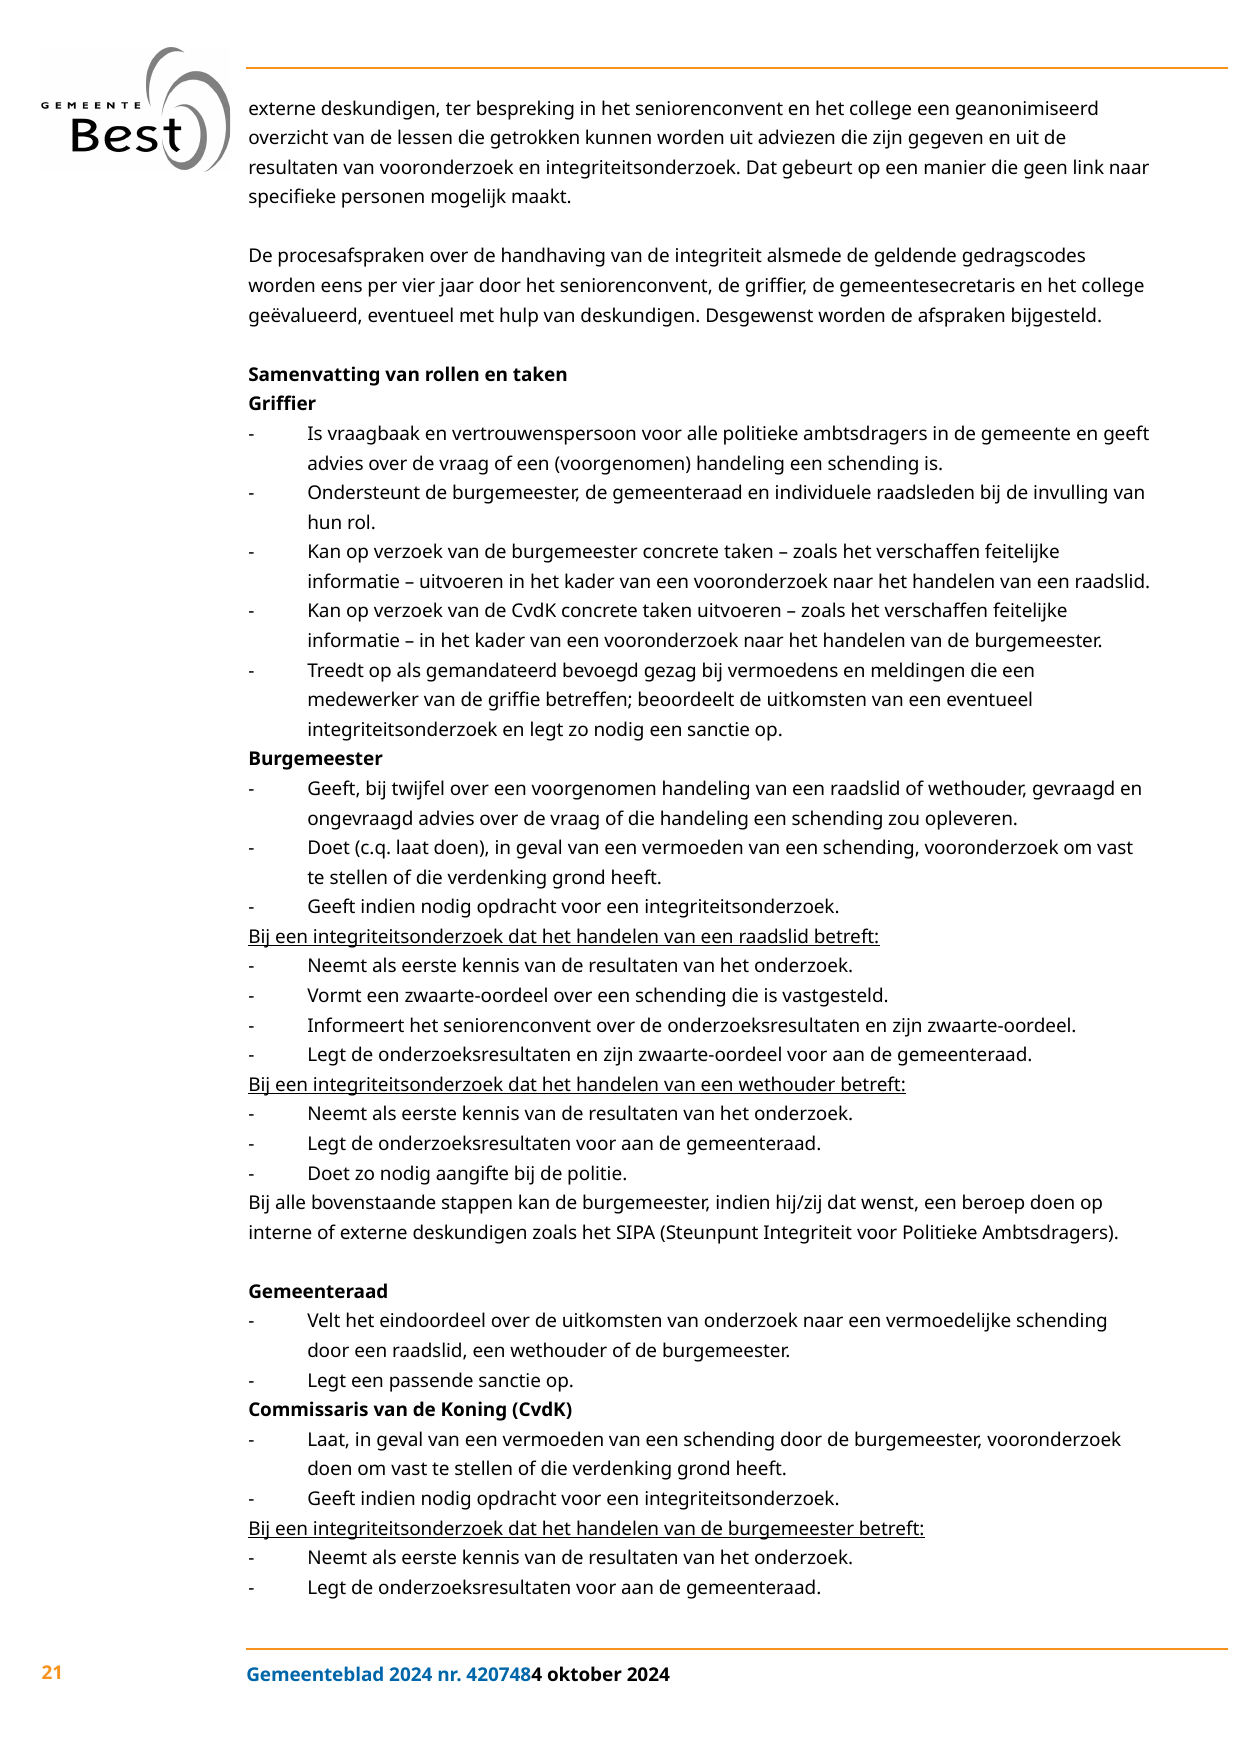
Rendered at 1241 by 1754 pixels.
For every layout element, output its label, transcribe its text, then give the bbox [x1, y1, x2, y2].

list Neemt als eerste kennis van de resultaten van het onderzoek. [248, 1101, 1152, 1126]
list Doet zo nodig aangifte bij de politie. [248, 1160, 1152, 1186]
list Legt de onderzoeksresultaten en zijn zwaarte-oordeel voor aan de gemeenteraad. [248, 1041, 1152, 1067]
list Legt een passende sanctie op. [248, 1367, 1152, 1393]
text De procesafspraken over de handhaving van de integriteit alsmede de geldende gedragscodes worden eens per vier jaar door het seniorenconvent, de griffier, de gemeentesecretaris en het college geëvalueerd, eventueel met hulp van deskundigen. Desgewenst worden de afspraken bijgesteld. [248, 243, 1152, 328]
text Bij een integriteitsonderzoek dat het handelen van een raadslid betreft: [248, 923, 1152, 949]
list Legt de onderzoeksresultaten voor aan de gemeenteraad. [248, 1574, 1152, 1600]
text Burgemeester [248, 746, 1152, 771]
list Kan op verzoek van de CvdK concrete taken uitvoeren – zoals het verschaffen feitelijke informatie – in het kader van een vooronderzoek naar het handelen van de burgemeester. [248, 598, 1152, 653]
text Bij een integriteitsonderzoek dat het handelen van de burgemeester betreft: [248, 1515, 1152, 1541]
list Geeft, bij twijfel over een voorgenomen handeling van een raadslid of wethouder, gevraagd en ongevraagd advies over de vraag of die handeling een schending zou opleveren. [248, 775, 1152, 831]
list Treedt op als gemandateerd bevoegd gezag bij vermoedens en meldingen die een medewerker van de griffie betreffen; beoordeelt de uitkomsten van een eventueel integriteitsonderzoek en legt zo nodig een sanctie op. [248, 657, 1152, 742]
list Is vraagbaak en vertrouwenspersoon voor alle politieke ambtsdragers in de gemeente en geeft advies over de vraag of een (voorgenomen) handeling een schending is. [248, 420, 1152, 476]
text Gemeenteraad [248, 1278, 1152, 1304]
text Griffier [248, 391, 1152, 416]
list Kan op verzoek van de burgemeester concrete taken – zoals het verschaffen feitelijke informatie – uitvoeren in het kader van een vooronderzoek naar het handelen van een raadslid. [248, 538, 1152, 594]
list Vormt een zwaarte-oordeel over een schending die is vastgesteld. [248, 982, 1152, 1008]
list Neemt als eerste kennis van de resultaten van het onderzoek. [248, 1544, 1152, 1570]
text Commissaris van de Koning (CvdK) [248, 1396, 1152, 1422]
text Bij een integriteitsonderzoek dat het handelen van een wethouder betreft: [248, 1071, 1152, 1097]
list Geeft indien nodig opdracht voor een integriteitsonderzoek. [248, 893, 1152, 919]
list Geeft indien nodig opdracht voor een integriteitsonderzoek. [248, 1485, 1152, 1511]
picture [41, 47, 231, 172]
list Neemt als eerste kennis van de resultaten van het onderzoek. [248, 953, 1152, 978]
text Samenvatting van rollen en taken [248, 361, 1152, 387]
list Informeert het seniorenconvent over de onderzoeksresultaten en zijn zwaarte-oordeel. [248, 1012, 1152, 1038]
text Bij alle bovenstaande stappen kan de burgemeester, indien hij/zij dat wenst, een beroep doen op interne of externe deskundigen zoals het SIPA (Steunpunt Integriteit voor Politieke Ambtsdragers). [248, 1189, 1152, 1245]
text externe deskundigen, ter bespreking in het seniorenconvent en het college een geanonimiseerd overzicht van de lessen die getrokken kunnen worden uit adviezen die zijn gegeven en uit de resultaten van vooronderzoek en integriteitsonderzoek. Dat gebeurt op een manier die geen link naar specifieke personen mogelijk maakt. [248, 95, 1152, 209]
list Ondersteunt de burgemeester, de gemeenteraad en individuele raadsleden bij de invulling van hun rol. [248, 479, 1152, 535]
list Legt de onderzoeksresultaten voor aan de gemeenteraad. [248, 1130, 1152, 1156]
list Laat, in geval van een vermoeden van een schending door de burgemeester, vooronderzoek doen om vast te stellen of die verdenking grond heeft. [248, 1426, 1152, 1481]
list Doet (c.q. laat doen), in geval van een vermoeden van een schending, vooronderzoek om vast te stellen of die verdenking grond heeft. [248, 834, 1152, 890]
list Velt het eindoordeel over de uitkomsten van onderzoek naar een vermoedelijke schending door een raadslid, een wethouder of de burgemeester. [248, 1308, 1152, 1363]
